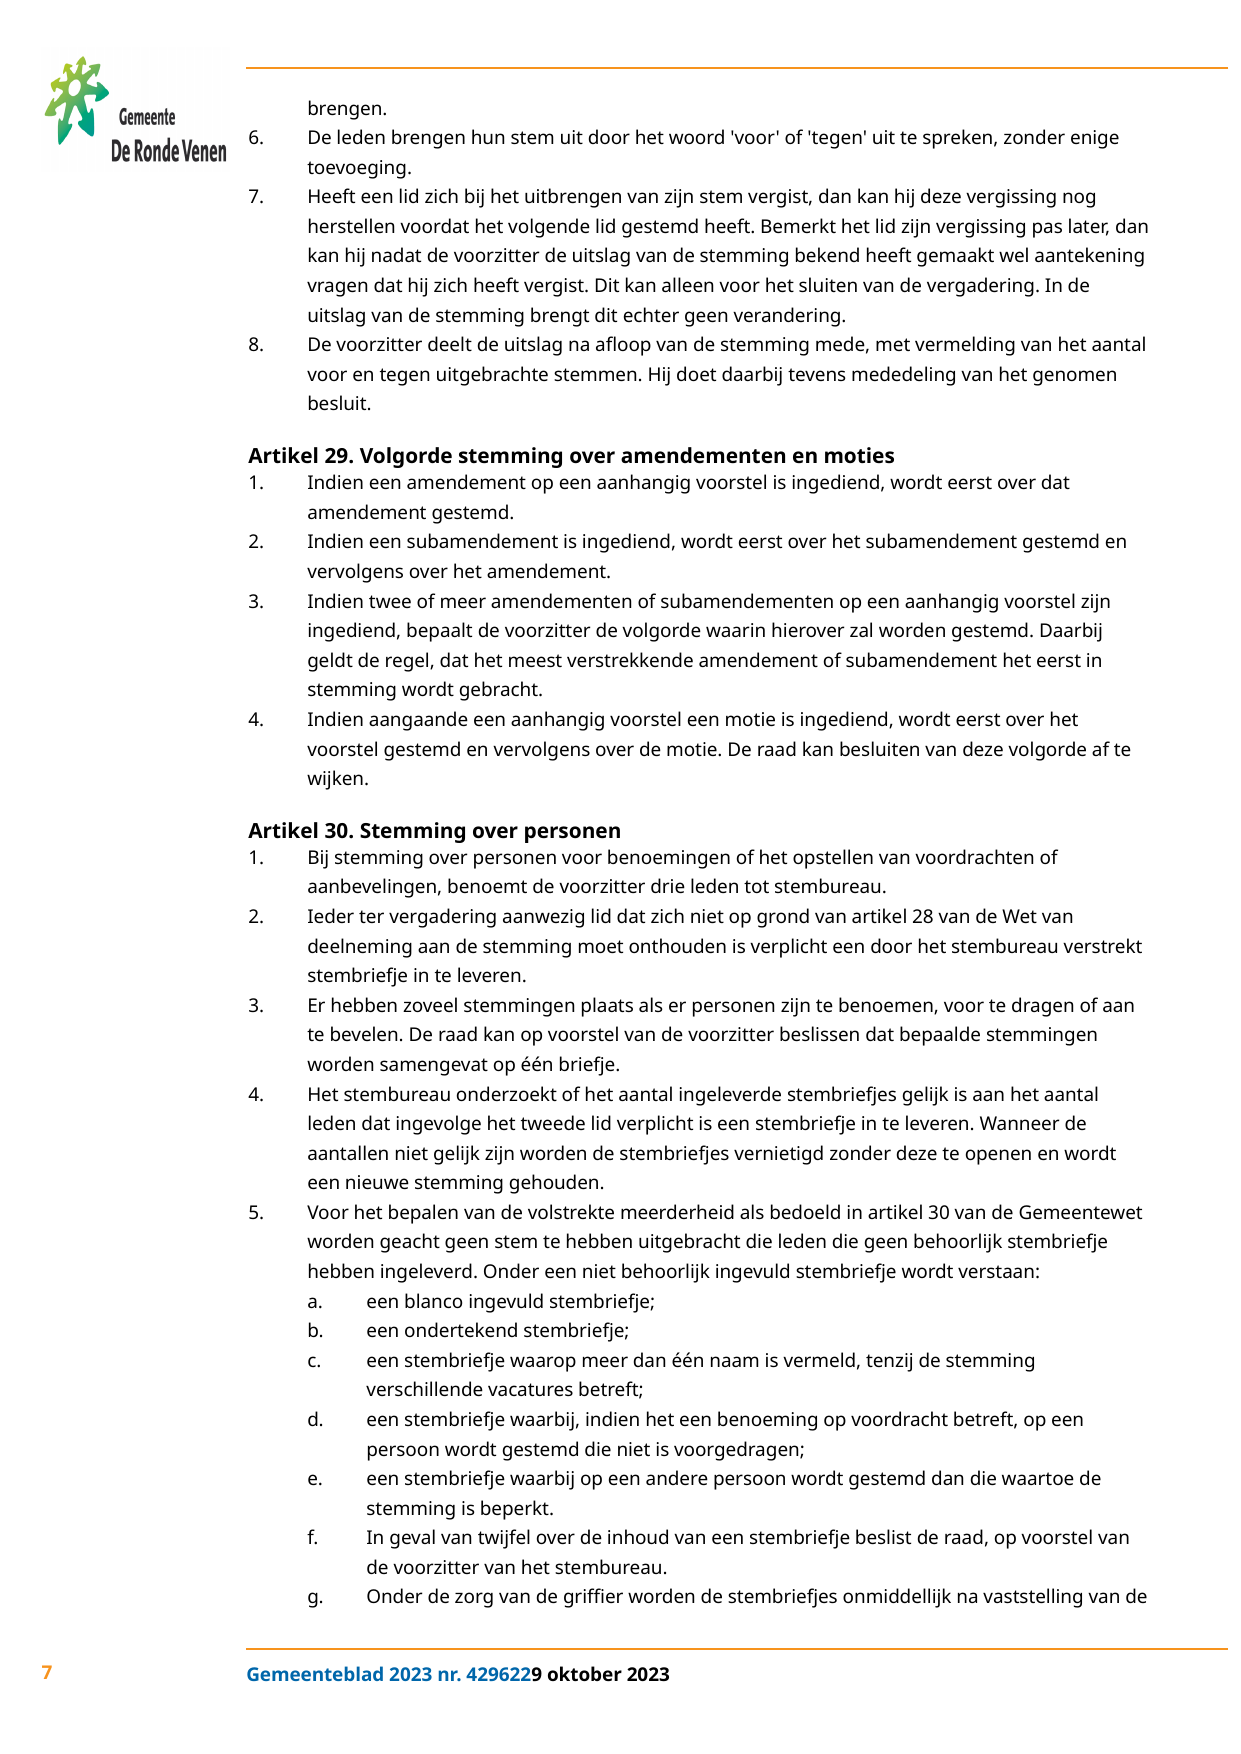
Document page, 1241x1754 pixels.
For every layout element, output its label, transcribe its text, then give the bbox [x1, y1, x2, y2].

list Er hebben zoveel stemmingen plaats als er personen zijn te benoemen, voor te dragen of aan te bevelen. De raad kan op voorstel van de voorzitter beslissen dat bepaalde stemmingen worden samengevat op één briefje. [248, 992, 1152, 1077]
list Indien twee of meer amendementen of subamendementen op een aanhangig voorstel zijn ingediend, bepaalt de voorzitter de volgorde waarin hierover zal worden gestemd. Daarbij geldt de regel, dat het meest verstrekkende amendement of subamendement het eerst in stemming wordt gebracht. [248, 588, 1152, 702]
list Het stembureau onderzoekt of het aantal ingeleverde stembriefjes gelijk is aan het aantal leden dat ingevolge het tweede lid verplicht is een stembriefje in te leveren. Wanneer de aantallen niet gelijk zijn worden de stembriefjes vernietigd zonder deze te openen en wordt een nieuwe stemming gehouden. [248, 1081, 1152, 1195]
list brengen. [248, 95, 1152, 121]
list een ondertekend stembriefje; [307, 1317, 1152, 1343]
list Ieder ter vergadering aanwezig lid dat zich niet op grond van artikel 28 van de Wet van deelneming aan de stemming moet onthouden is verplicht een door het stembureau verstrekt stembriefje in te leveren. [248, 903, 1152, 988]
list Onder de zorg van de griffier worden de stembriefjes onmiddellijk na vaststelling van de [307, 1584, 1152, 1609]
list In geval van twijfel over de inhoud van een stembriefje beslist de raad, op voorstel van de voorzitter van het stembureau. [307, 1524, 1152, 1580]
list Indien een subamendement is ingediend, wordt eerst over het subamendement gestemd en vervolgens over het amendement. [248, 529, 1152, 584]
list Voor het bepalen van de volstrekte meerderheid als bedoeld in artikel 30 van de Gemeentewet worden geacht geen stem te hebben uitgebracht die leden die geen behoorlijk stembriefje hebben ingeleverd. Onder een niet behoorlijk ingevuld stembriefje wordt verstaan: [248, 1199, 1152, 1284]
list een blanco ingevuld stembriefje; [307, 1288, 1152, 1314]
picture [41, 47, 231, 172]
list Bij stemming over personen voor benoemingen of het opstellen van voordrachten of aanbevelingen, benoemt de voorzitter drie leden tot stembureau. [248, 844, 1152, 899]
list Indien aangaande een aanhangig voorstel een motie is ingediend, wordt eerst over het voorstel gestemd en vervolgens over de motie. De raad kan besluiten van deze volgorde af te wijken. [248, 706, 1152, 791]
list De voorzitter deelt de uitslag na afloop van de stemming mede, met vermelding van het aantal voor en tegen uitgebrachte stemmen. Hij doet daarbij tevens mededeling van het genomen besluit. [248, 331, 1152, 416]
list een stembriefje waarbij, indien het een benoeming op voordracht betreft, op een persoon wordt gestemd die niet is voorgedragen; [307, 1406, 1152, 1462]
list De leden brengen hun stem uit door het woord 'voor' of 'tegen' uit te spreken, zonder enige toevoeging. [248, 124, 1152, 180]
text Artikel 29. Volgorde stemming over amendementen en moties [248, 441, 1152, 469]
text Artikel 30. Stemming over personen [248, 816, 1152, 844]
list Heeft een lid zich bij het uitbrengen van zijn stem vergist, dan kan hij deze vergissing nog herstellen voordat het volgende lid gestemd heeft. Bemerkt het lid zijn vergissing pas later, dan kan hij nadat de voorzitter de uitslag van de stemming bekend heeft gemaakt wel aantekening vragen dat hij zich heeft vergist. Dit kan alleen voor het sluiten van de vergadering. In de uitslag van de stemming brengt dit echter geen verandering. [248, 183, 1152, 328]
list een stembriefje waarop meer dan één naam is vermeld, tenzij de stemming verschillende vacatures betreft; [307, 1347, 1152, 1402]
list een stembriefje waarbij op een andere persoon wordt gestemd dan die waartoe de stemming is beperkt. [307, 1465, 1152, 1521]
list Indien een amendement op een aanhangig voorstel is ingediend, wordt eerst over dat amendement gestemd. [248, 469, 1152, 525]
